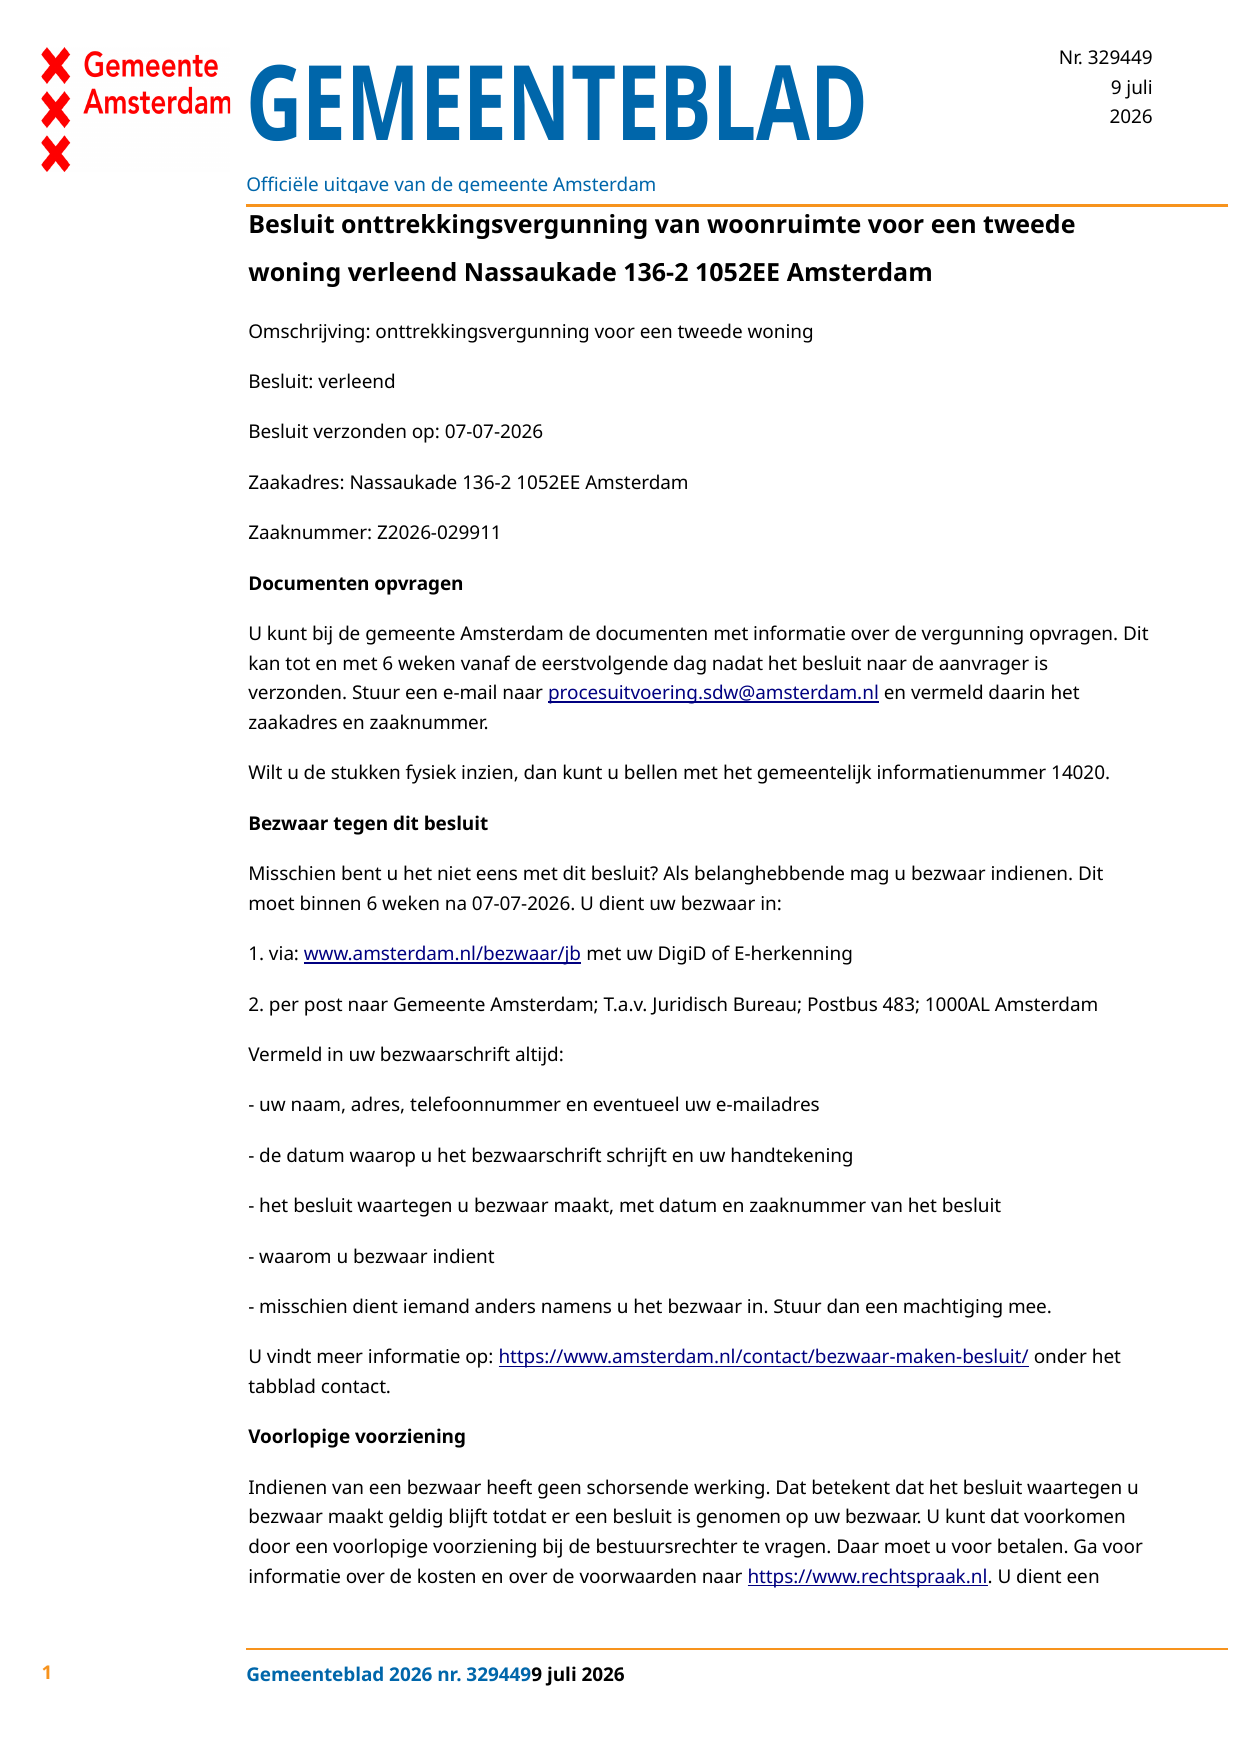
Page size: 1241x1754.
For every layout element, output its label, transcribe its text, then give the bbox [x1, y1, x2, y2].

picture [41, 47, 231, 172]
text Documenten opvragen [248, 570, 1152, 596]
text - misschien dient iemand anders namens u het bezwaar in. Stuur dan een machtiging mee. [248, 1293, 1152, 1319]
text 1. via: www.amsterdam.nl/bezwaar/jb met uw DigiD of E-herkenning [248, 940, 1152, 966]
text - de datum waarop u het bezwaarschrift schrijft en uw handtekening [248, 1142, 1152, 1168]
text Omschrijving: onttrekkingsvergunning voor een tweede woning [248, 318, 1152, 344]
text Vermeld in uw bezwaarschrift altijd: [248, 1041, 1152, 1067]
text Zaakadres: Nassaukade 136-2 1052EE Amsterdam [248, 469, 1152, 495]
text Zaaknummer: Z2026-029911 [248, 519, 1152, 545]
text Besluit onttrekkingsvergunning van woonruimte voor een tweede woning verleend Nassaukade 136-2 1052EE Amsterdam [248, 207, 1152, 288]
text Misschien bent u het niet eens met dit besluit? Als belanghebbende mag u bezwaar indienen. Dit moet binnen 6 weken na 07-07-2026. U dient uw bezwaar in: [248, 860, 1152, 916]
text - waarom u bezwaar indient [248, 1243, 1152, 1269]
text - het besluit waartegen u bezwaar maakt, met datum en zaaknummer van het besluit [248, 1192, 1152, 1218]
text Voorlopige voorziening [248, 1424, 1152, 1449]
text Indienen van een bezwaar heeft geen schorsende werking. Dat betekent dat het besluit waartegen u bezwaar maakt geldig blijft totdat er een besluit is genomen op uw bezwaar. U kunt dat voorkomen door een voorlopige voorziening bij de bestuursrechter te vragen. Daar moet u voor betalen. Ga voor informatie over de kosten en over de voorwaarden naar https://www.rechtspraak.nl. U dient een [248, 1474, 1152, 1589]
text Wilt u de stukken fysiek inzien, dan kunt u bellen met het gemeentelijk informatienummer 14020. [248, 759, 1152, 785]
text U kunt bij de gemeente Amsterdam de documenten met informatie over de vergunning opvragen. Dit kan tot en met 6 weken vanaf de eerstvolgende dag nadat het besluit naar de aanvrager is verzonden. Stuur een e-mail naar procesuitvoering.sdw@amsterdam.nl en vermeld daarin het zaakadres en zaaknummer. [248, 620, 1152, 735]
text 2. per post naar Gemeente Amsterdam; T.a.v. Juridisch Bureau; Postbus 483; 1000AL Amsterdam [248, 991, 1152, 1017]
text Bezwaar tegen dit besluit [248, 810, 1152, 836]
text Besluit verzonden op: 07-07-2026 [248, 419, 1152, 444]
text U vindt meer informatie op: https://www.amsterdam.nl/contact/bezwaar-maken-besluit/ onder het tabblad contact. [248, 1344, 1152, 1399]
text - uw naam, adres, telefoonnummer en eventueel uw e-mailadres [248, 1092, 1152, 1117]
text Besluit: verleend [248, 368, 1152, 394]
